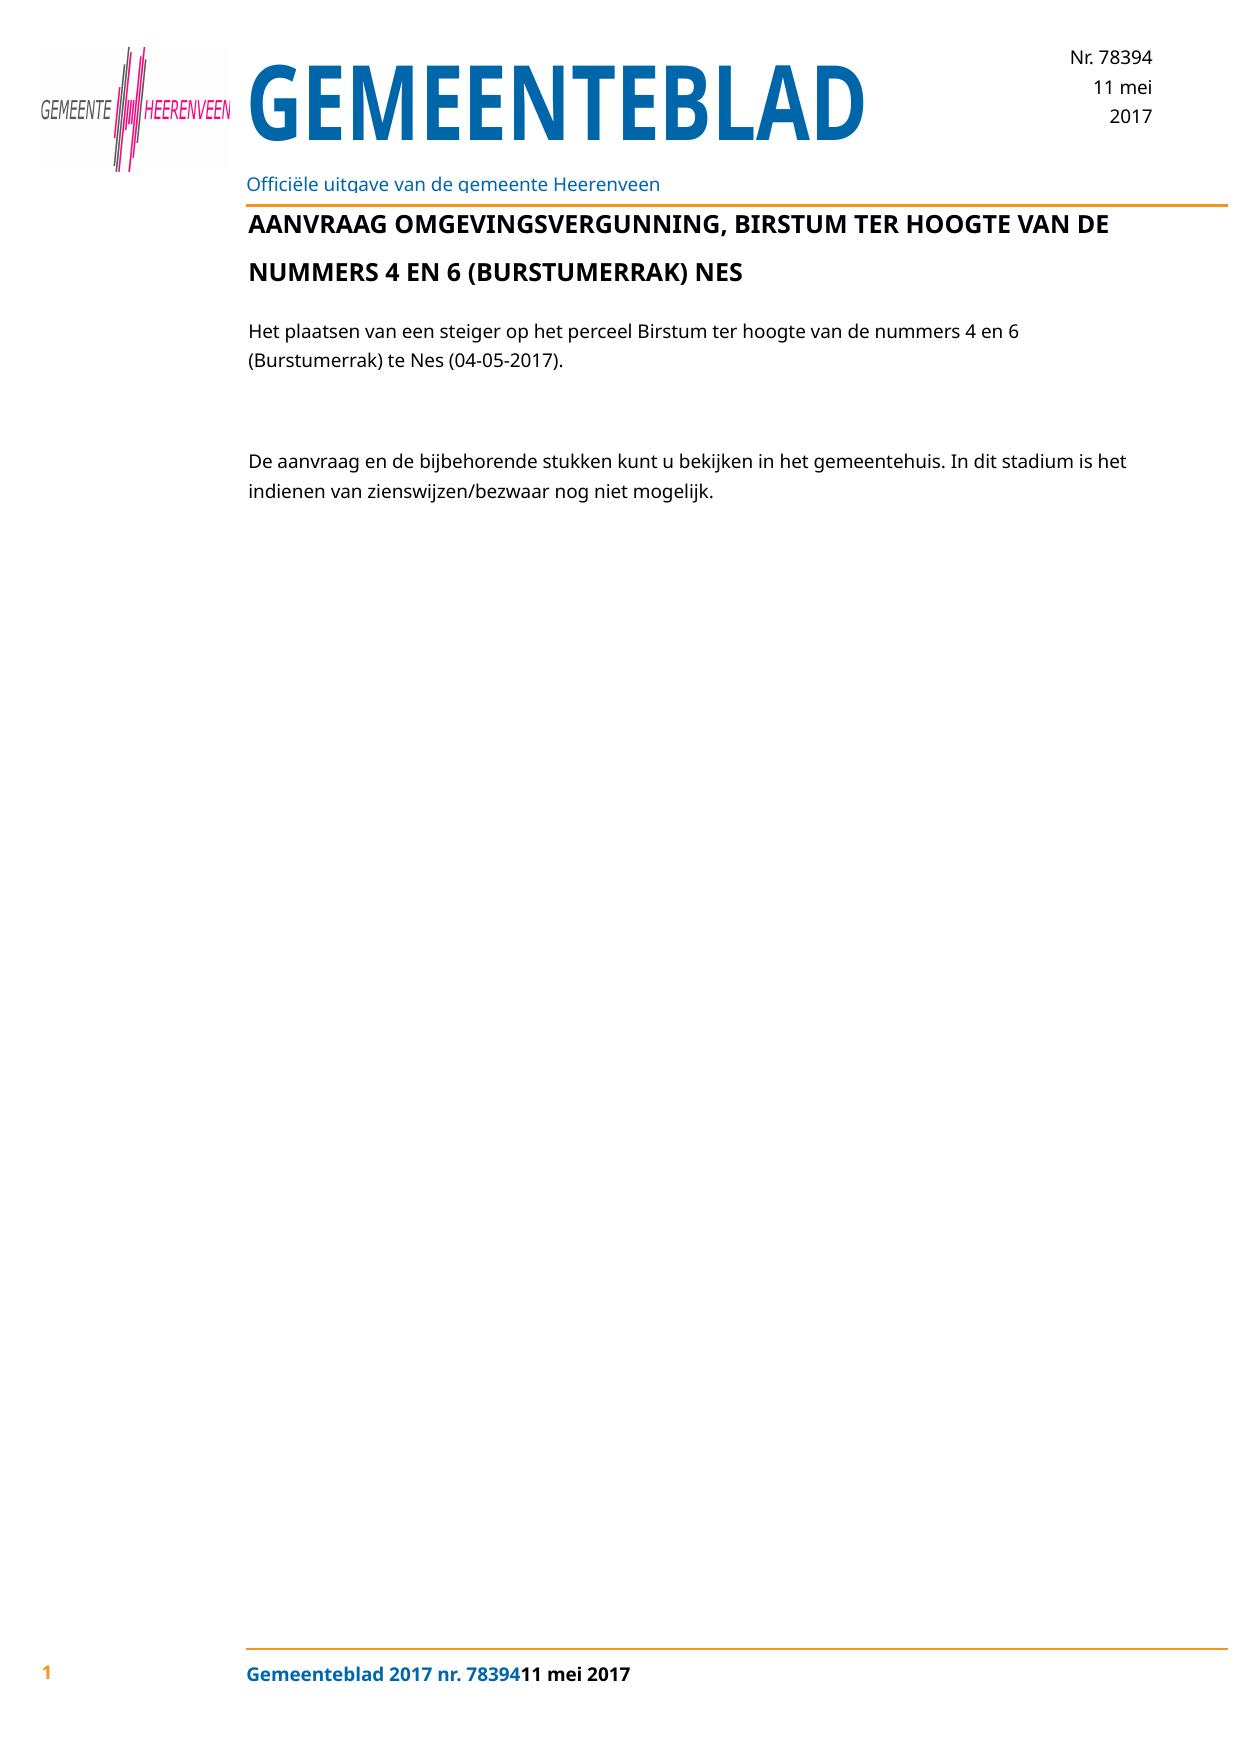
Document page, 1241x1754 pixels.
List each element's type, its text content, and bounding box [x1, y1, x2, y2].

picture [41, 47, 231, 172]
text Het plaatsen van een steiger op het perceel Birstum ter hoogte van de nummers 4 en 6 (Burstumerrak) te Nes (04-05-2017). [248, 318, 1152, 373]
text De aanvraag en de bijbehorende stukken kunt u bekijken in het gemeentehuis. In dit stadium is het indienen van zienswijzen/bezwaar nog niet mogelijk. [248, 448, 1152, 504]
text AANVRAAG OMGEVINGSVERGUNNING, BIRSTUM TER HOOGTE VAN DE NUMMERS 4 EN 6 (BURSTUMERRAK) NES [248, 207, 1152, 288]
